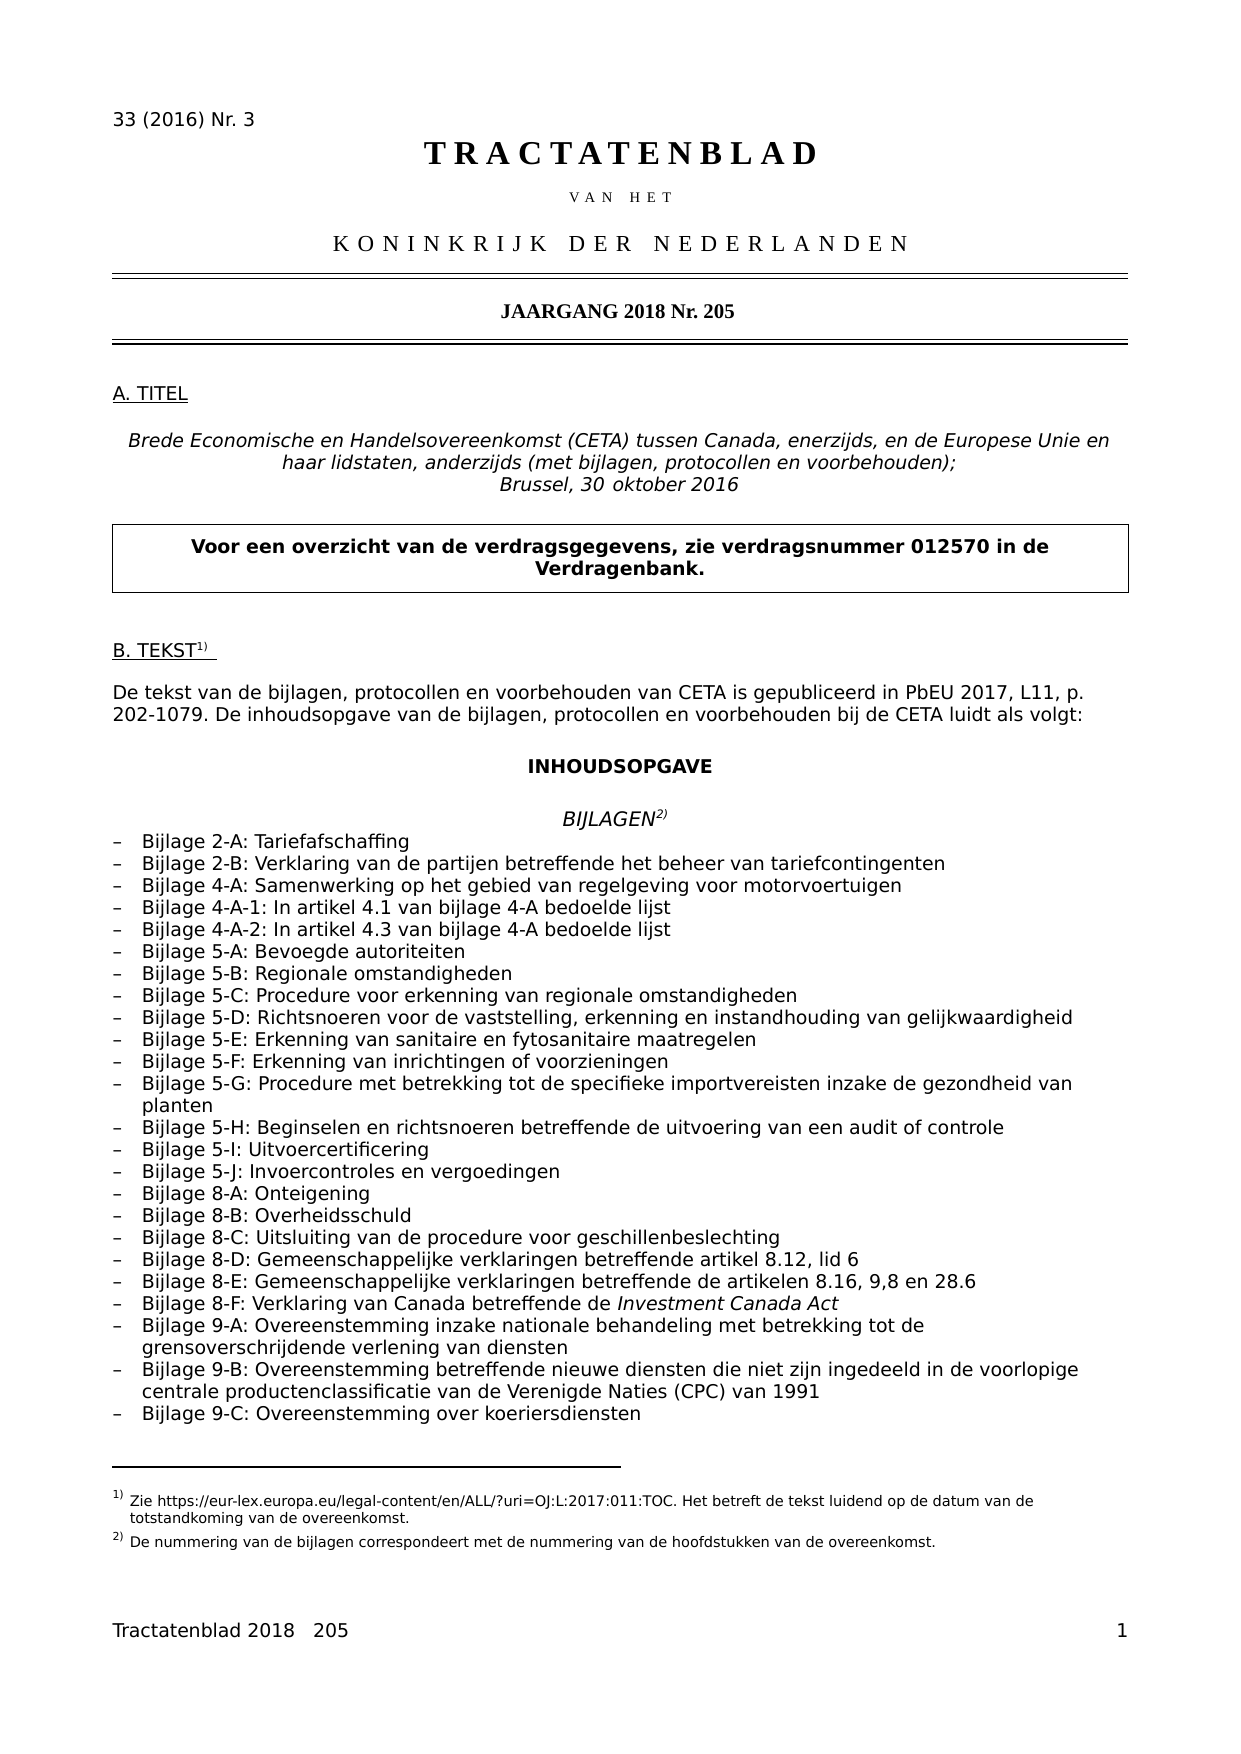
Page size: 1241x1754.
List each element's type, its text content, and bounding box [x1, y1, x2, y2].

text – Bijlage 4-A-1: In artikel 4.1 van bijlage 4-A bedoelde lijst [112, 897, 1128, 919]
text 33 (2016) Nr. 3 [112, 109, 1128, 131]
text – Bijlage 5-I: Uitvoercertificering [112, 1139, 1128, 1161]
text – Bijlage 9-C: Overeenstemming over koeriersdiensten [112, 1403, 1128, 1425]
text – Bijlage 8-E: Gemeenschappelijke verklaringen betreffende de artikelen 8.16, 9,8 en 28.6 [112, 1271, 1128, 1293]
text – Bijlage 8-B: Overheidsschuld [112, 1205, 1128, 1227]
text De tekst van de bijlagen, protocollen en voorbehouden van CETA is gepubliceerd in PbEU 2017, L11, p. 202-1079. De inhoudsopgave van de bijlagen, protocollen en voorbehouden bij de CETA luidt als volgt: [112, 682, 1128, 726]
text – Bijlage 9-B: Overeenstemming betreffende nieuwe diensten die niet zijn ingedeeld in de voorlopige centrale productenclassificatie van de Verenigde Naties (CPC) van 1991 [112, 1359, 1128, 1403]
text – Bijlage 5-F: Erkenning van inrichtingen of voorzieningen [112, 1051, 1128, 1073]
text – Bijlage 8-C: Uitsluiting van de procedure voor geschillenbeslechting [112, 1227, 1128, 1249]
text – Bijlage 5-H: Beginselen en richtsnoeren betreffende de uitvoering van een audit of controle [112, 1117, 1128, 1139]
text – Bijlage 5-E: Erkenning van sanitaire en fytosanitaire maatregelen [112, 1029, 1128, 1051]
text TRACTATENBLAD [112, 133, 1128, 172]
subtitle BIJLAGEN [112, 808, 1128, 831]
text – Bijlage 5-B: Regionale omstandigheden [112, 963, 1128, 985]
text Brede Economische en Handelsovereenkomst (CETA) tussen Canada, enerzijds, en de Europese Unie en haar lidstaten, anderzijds (met bijlagen, protocollen en voorbehouden); [112, 430, 1128, 474]
text Brussel, 30 oktober 2016 [112, 474, 1128, 496]
text JAARGANG 2018 Nr. 205 [112, 299, 1128, 323]
text – Bijlage 4-A: Samenwerking op het gebied van regelgeving voor motorvoertuigen [112, 875, 1128, 897]
text De nummering van de bijlagen correspondeert met de nummering van de hoofdstukken van de overeenkomst. [112, 1530, 1128, 1552]
subtitle INHOUDSOPGAVE [112, 756, 1128, 778]
text – Bijlage 4-A-2: In artikel 4.3 van bijlage 4-A bedoelde lijst [112, 919, 1128, 941]
text – Bijlage 5-G: Procedure met betrekking tot de specifieke importvereisten inzake de gezondheid van planten [112, 1073, 1128, 1117]
text KONINKRIJK DER NEDERLANDEN [112, 229, 1128, 256]
subtitle A. TITEL [112, 383, 1128, 405]
text – Bijlage 8-F: Verklaring van Canada betreffende de Investment Canada Act [112, 1293, 1128, 1315]
text VAN HET [112, 189, 1128, 206]
text – Bijlage 5-D: Richtsnoeren voor de vaststelling, erkenning en instandhouding van gelijkwaardigheid [112, 1007, 1128, 1029]
subtitle B. TEKST [112, 640, 1128, 662]
text – Bijlage 8-A: Onteigening [112, 1183, 1128, 1205]
text – Bijlage 2-A: Tariefafschaffing [112, 831, 1128, 853]
text – Bijlage 2-B: Verklaring van de partijen betreffende het beheer van tariefcontingenten [112, 853, 1128, 875]
text Zie https://eur-lex.europa.eu/legal-content/en/ALL/?uri=OJ:L:2017:011:TOC. Het betreft de tekst luidend op de datum van de totstandkoming van de overeenkomst. [112, 1488, 1128, 1527]
text – Bijlage 8-D: Gemeenschappelijke verklaringen betreffende artikel 8.12, lid 6 [112, 1249, 1128, 1271]
text – Bijlage 9-A: Overeenstemming inzake nationale behandeling met betrekking tot de grensoverschrijdende verlening van diensten [112, 1315, 1128, 1359]
text – Bijlage 5-A: Bevoegde autoriteiten [112, 941, 1128, 963]
text – Bijlage 5-J: Invoercontroles en vergoedingen [112, 1161, 1128, 1183]
text – Bijlage 5-C: Procedure voor erkenning van regionale omstandigheden [112, 985, 1128, 1007]
